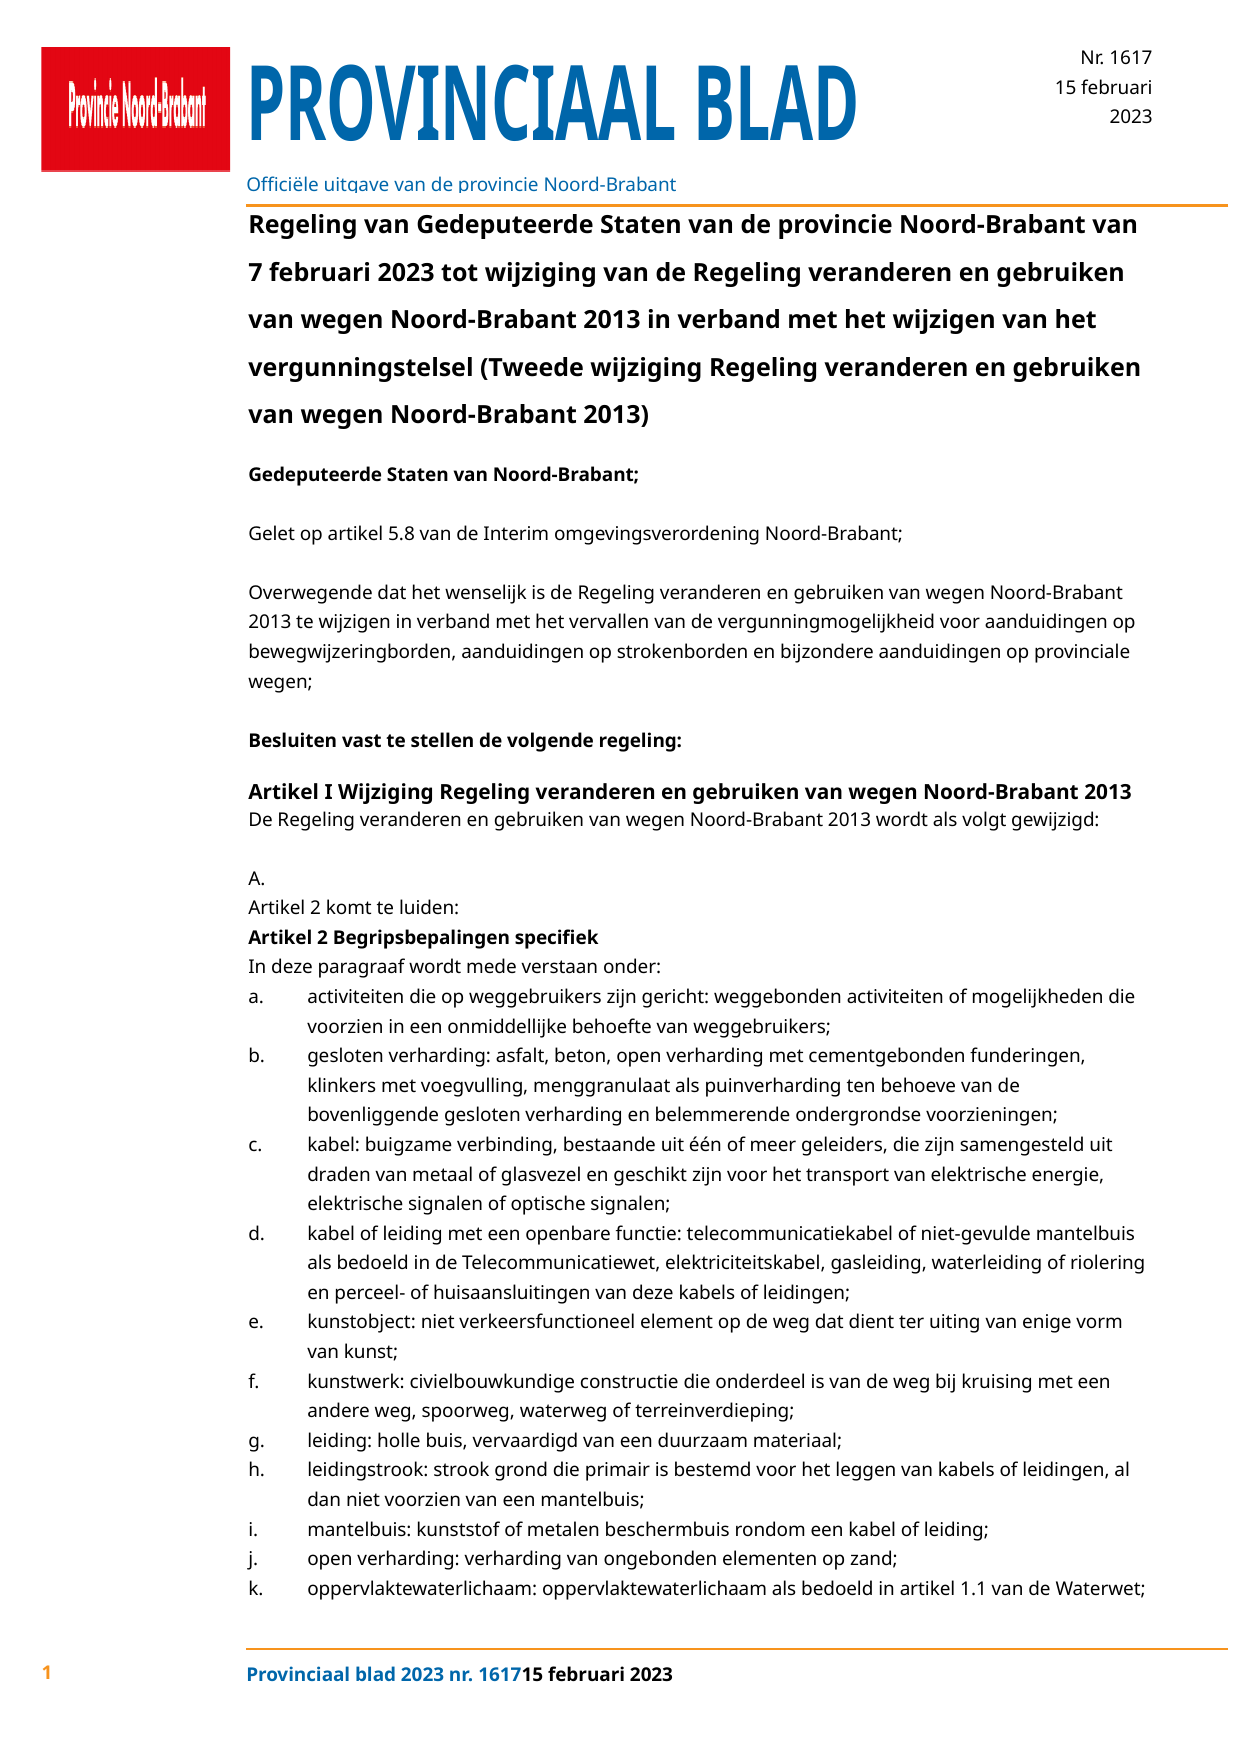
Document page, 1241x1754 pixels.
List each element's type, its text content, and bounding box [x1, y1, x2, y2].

list kunstwerk: civielbouwkundige constructie die onderdeel is van de weg bij kruising met een andere weg, spoorweg, waterweg of terreinverdieping; [248, 1368, 1152, 1423]
text Overwegende dat het wenselijk is de Regeling veranderen en gebruiken van wegen Noord-Brabant 2013 te wijzigen in verband met het vervallen van de vergunningmogelijkheid voor aanduidingen op bewegwijzeringborden, aanduidingen op strokenborden en bijzondere aanduidingen op provinciale wegen; [248, 579, 1152, 693]
list kabel of leiding met een openbare functie: telecommunicatiekabel of niet-gevulde mantelbuis als bedoeld in de Telecommunicatiewet, elektriciteitskabel, gasleiding, waterleiding of riolering en perceel- of huisaansluitingen van deze kabels of leidingen; [248, 1220, 1152, 1305]
text Artikel I Wijziging Regeling veranderen en gebruiken van wegen Noord-Brabant 2013 [248, 777, 1152, 806]
list kunstobject: niet verkeersfunctioneel element op de weg dat dient ter uiting van enige vorm van kunst; [248, 1309, 1152, 1364]
text Artikel 2 komt te luiden: [248, 894, 1152, 920]
text De Regeling veranderen en gebruiken van wegen Noord-Brabant 2013 wordt als volgt gewijzigd: [248, 806, 1152, 832]
text A. [248, 865, 1152, 891]
list gesloten verharding: asfalt, beton, open verharding met cementgebonden funderingen, klinkers met voegvulling, menggranulaat als puinverharding ten behoeve van de bovenliggende gesloten verharding en belemmerende ondergrondse voorzieningen; [248, 1042, 1152, 1127]
list leidingstrook: strook grond die primair is bestemd voor het leggen van kabels of leidingen, al dan niet voorzien van een mantelbuis; [248, 1457, 1152, 1512]
list oppervlaktewaterlichaam: oppervlaktewaterlichaam als bedoeld in artikel 1.1 van de Waterwet; [248, 1575, 1152, 1601]
text Besluiten vast te stellen de volgende regeling: [248, 727, 1152, 753]
list activiteiten die op weggebruikers zijn gericht: weggebonden activiteiten of mogelijkheden die voorzien in een onmiddellijke behoefte van weggebruikers; [248, 983, 1152, 1039]
text Regeling van Gedeputeerde Staten van de provincie Noord-Brabant van 7 februari 2023 tot wijziging van de Regeling veranderen en gebruiken van wegen Noord-Brabant 2013 in verband met het wijzigen van het vergunningstelsel (Tweede wijziging Regeling veranderen en gebruiken van wegen Noord-Brabant 2013) [248, 207, 1152, 431]
picture [41, 47, 231, 172]
text Gelet op artikel 5.8 van de Interim omgevingsverordening Noord-Brabant; [248, 520, 1152, 546]
list kabel: buigzame verbinding, bestaande uit één of meer geleiders, die zijn samengesteld uit draden van metaal of glasvezel en geschikt zijn voor het transport van elektrische energie, elektrische signalen of optische signalen; [248, 1131, 1152, 1216]
list leiding: holle buis, vervaardigd van een duurzaam materiaal; [248, 1427, 1152, 1453]
list open verharding: verharding van ongebonden elementen op zand; [248, 1545, 1152, 1571]
text Artikel 2 Begripsbepalingen specifiek [248, 924, 1152, 950]
text In deze paragraaf wordt mede verstaan onder: [248, 954, 1152, 979]
list mantelbuis: kunststof of metalen beschermbuis rondom een kabel of leiding; [248, 1516, 1152, 1542]
text Gedeputeerde Staten van Noord-Brabant; [248, 461, 1152, 486]
